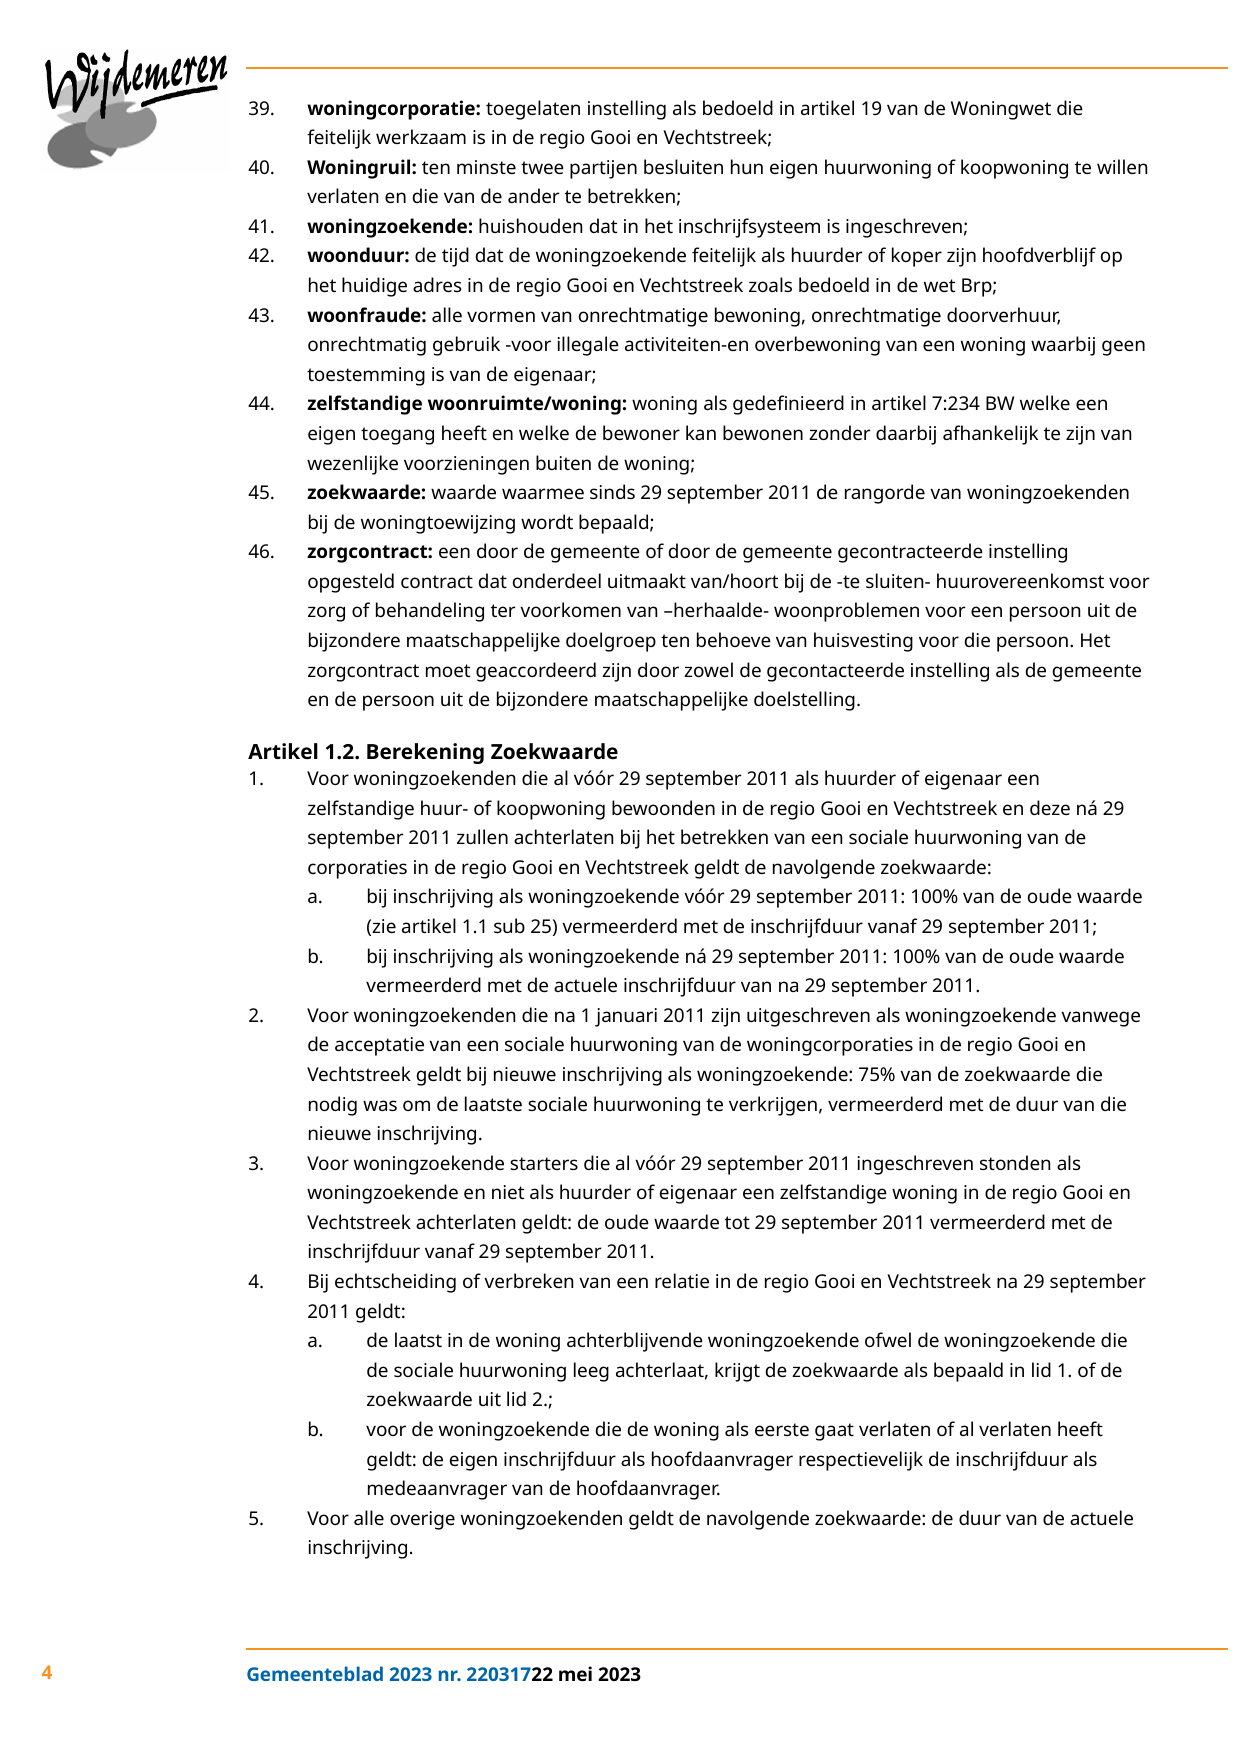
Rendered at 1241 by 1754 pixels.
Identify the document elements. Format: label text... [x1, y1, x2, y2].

list zelfstandige woonruimte/woning: woning als gedefinieerd in artikel 7:234 BW welke een eigen toegang heeft en welke de bewoner kan bewonen zonder daarbij afhankelijk te zijn van wezenlijke voorzieningen buiten de woning; [248, 391, 1152, 476]
list woonfraude: alle vormen van onrechtmatige bewoning, onrechtmatige doorverhuur, onrechtmatig gebruik -voor illegale activiteiten-en overbewoning van een woning waarbij geen toestemming is van de eigenaar; [248, 302, 1152, 387]
list Voor alle overige woningzoekenden geldt de navolgende zoekwaarde: de duur van de actuele inschrijving. [248, 1505, 1152, 1560]
list Voor woningzoekende starters die al vóór 29 september 2011 ingeschreven stonden als woningzoekende en niet als huurder of eigenaar een zelfstandige woning in de regio Gooi en Vechtstreek achterlaten geldt: de oude waarde tot 29 september 2011 vermeerderd met de inschrijfduur vanaf 29 september 2011. [248, 1150, 1152, 1264]
list de laatst in de woning achterblijvende woningzoekende ofwel de woningzoekende die de sociale huurwoning leeg achterlaat, krijgt de zoekwaarde als bepaald in lid 1. of de zoekwaarde uit lid 2.; [307, 1327, 1152, 1412]
list Woningruil: ten minste twee partijen besluiten hun eigen huurwoning of koopwoning te willen verlaten en die van de ander te betrekken; [248, 154, 1152, 209]
list bij inschrijving als woningzoekende ná 29 september 2011: 100% van de oude waarde vermeerderd met de actuele inschrijfduur van na 29 september 2011. [307, 943, 1152, 998]
list zoekwaarde: waarde waarmee sinds 29 september 2011 de rangorde van woningzoekenden bij de woningtoewijzing wordt bepaald; [248, 479, 1152, 535]
list Voor woningzoekenden die al vóór 29 september 2011 als huurder of eigenaar een zelfstandige huur- of koopwoning bewoonden in de regio Gooi en Vechtstreek en deze ná 29 september 2011 zullen achterlaten bij het betrekken van een sociale huurwoning van de corporaties in de regio Gooi en Vechtstreek geldt de navolgende zoekwaarde: [248, 765, 1152, 880]
list bij inschrijving als woningzoekende vóór 29 september 2011: 100% van de oude waarde (zie artikel 1.1 sub 25) vermeerderd met de inschrijfduur vanaf 29 september 2011; [307, 884, 1152, 939]
list voor de woningzoekende die de woning als eerste gaat verlaten of al verlaten heeft geldt: de eigen inschrijfduur als hoofdaanvrager respectievelijk de inschrijfduur als medeaanvrager van de hoofdaanvrager. [307, 1416, 1152, 1501]
list woningcorporatie: toegelaten instelling als bedoeld in artikel 19 van de Woningwet die feitelijk werkzaam is in de regio Gooi en Vechtstreek; [248, 95, 1152, 150]
list zorgcontract: een door de gemeente of door de gemeente gecontracteerde instelling opgesteld contract dat onderdeel uitmaakt van/hoort bij de -te sluiten- huurovereenkomst voor zorg of behandeling ter voorkomen van –herhaalde- woonproblemen voor een persoon uit de bijzondere maatschappelijke doelgroep ten behoeve van huisvesting voor die persoon. Het zorgcontract moet geaccordeerd zijn door zowel de gecontacteerde instelling als de gemeente en de persoon uit de bijzondere maatschappelijke doelstelling. [248, 538, 1152, 712]
list Bij echtscheiding of verbreken van een relatie in de regio Gooi en Vechtstreek na 29 september 2011 geldt: [248, 1268, 1152, 1323]
list woningzoekende: huishouden dat in het inschrijfsysteem is ingeschreven; [248, 213, 1152, 239]
text Artikel 1.2. Berekening Zoekwaarde [248, 737, 1152, 765]
picture [41, 47, 231, 172]
list Voor woningzoekenden die na 1 januari 2011 zijn uitgeschreven als woningzoekende vanwege de acceptatie van een sociale huurwoning van de woningcorporaties in de regio Gooi en Vechtstreek geldt bij nieuwe inschrijving als woningzoekende: 75% van de zoekwaarde die nodig was om de laatste sociale huurwoning te verkrijgen, vermeerderd met de duur van die nieuwe inschrijving. [248, 1002, 1152, 1146]
list woonduur: de tijd dat de woningzoekende feitelijk als huurder of koper zijn hoofdverblijf op het huidige adres in de regio Gooi en Vechtstreek zoals bedoeld in de wet Brp; [248, 243, 1152, 298]
